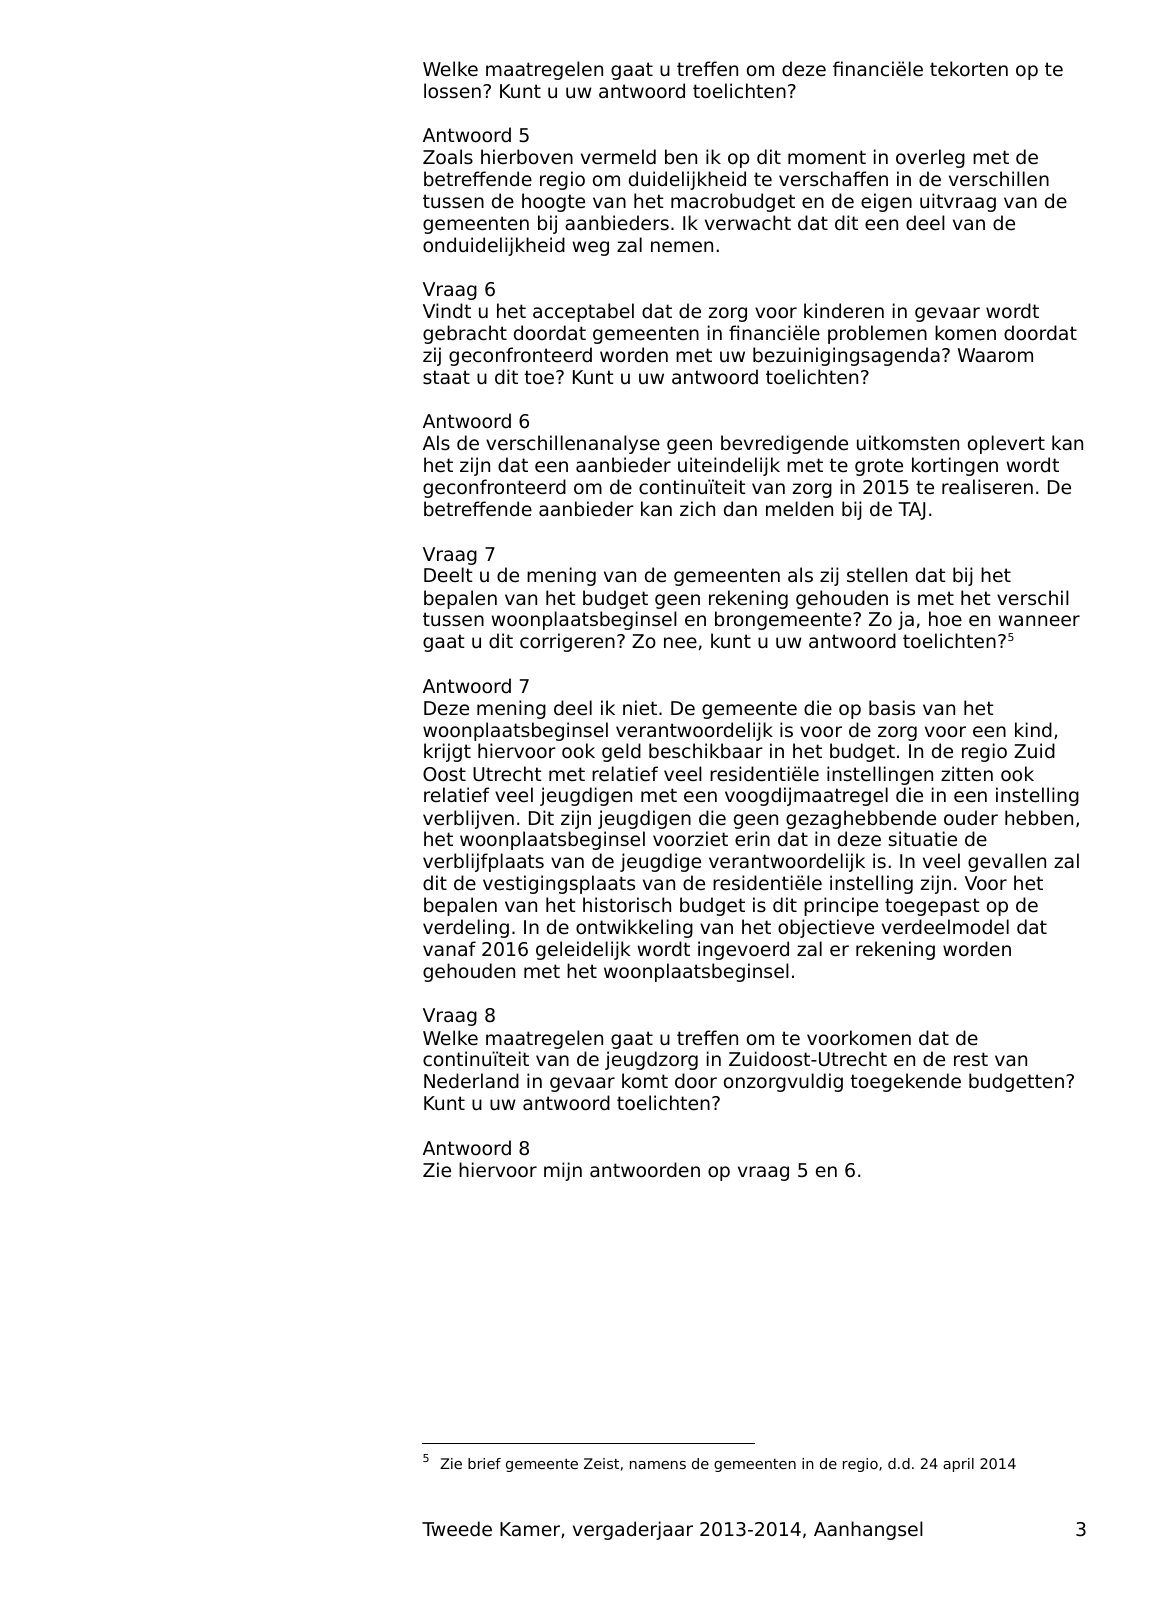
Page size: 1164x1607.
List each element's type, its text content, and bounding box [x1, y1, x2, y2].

text Antwoord 8 [422, 1137, 1087, 1159]
text Vraag 7 [422, 543, 1087, 565]
text Welke maatregelen gaat u treffen om te voorkomen dat de continuïteit van de jeugdzorg in Zuidoost-Utrecht en de rest van Nederland in gevaar komt door onzorgvuldig toegekende budgetten? Kunt u uw antwoord toelichten? [422, 1027, 1087, 1115]
text Antwoord 6 [422, 411, 1087, 433]
text Vraag 8 [422, 1005, 1087, 1027]
text Welke maatregelen gaat u treffen om deze financiële tekorten op te lossen? Kunt u uw antwoord toelichten? [422, 59, 1087, 103]
text Deelt u de mening van de gemeenten als zij stellen dat bij het bepalen van het budget geen rekening gehouden is met het verschil tussen woonplaatsbeginsel en brongemeente? Zo ja, hoe en wanneer gaat u dit corrigeren? Zo nee, kunt u uw antwoord toelichten? [422, 565, 1087, 653]
text Vraag 6 [422, 279, 1087, 301]
text Als de verschillenanalyse geen bevredigende uitkomsten oplevert kan het zijn dat een aanbieder uiteindelijk met te grote kortingen wordt geconfronteerd om de continuïteit van zorg in 2015 te realiseren. De betreffende aanbieder kan zich dan melden bij de TAJ. [422, 433, 1087, 521]
text Zie hiervoor mijn antwoorden op vraag 5 en 6. [422, 1159, 1087, 1181]
text Antwoord 5 [422, 125, 1087, 147]
text Zie brief gemeente Zeist, namens de gemeenten in de regio, d.d. 24 april 2014 [422, 1452, 1087, 1474]
text Vindt u het acceptabel dat de zorg voor kinderen in gevaar wordt gebracht doordat gemeenten in financiële problemen komen doordat zij geconfronteerd worden met uw bezuinigingsagenda? Waarom staat u dit toe? Kunt u uw antwoord toelichten? [422, 301, 1087, 389]
text Deze mening deel ik niet. De gemeente die op basis van het woonplaatsbeginsel verantwoordelijk is voor de zorg voor een kind, krijgt hiervoor ook geld beschikbaar in het budget. In de regio Zuid Oost Utrecht met relatief veel residentiële instellingen zitten ook relatief veel jeugdigen met een voogdijmaatregel die in een instelling verblijven. Dit zijn jeugdigen die geen gezaghebbende ouder hebben, het woonplaatsbeginsel voorziet erin dat in deze situatie de verblijfplaats van de jeugdige verantwoordelijk is. In veel gevallen zal dit de vestigingsplaats van de residentiële instelling zijn. Voor het bepalen van het historisch budget is dit principe toegepast op de verdeling. In de ontwikkeling van het objectieve verdeelmodel dat vanaf 2016 geleidelijk wordt ingevoerd zal er rekening worden gehouden met het woonplaatsbeginsel. [422, 697, 1087, 983]
text Antwoord 7 [422, 676, 1087, 697]
text Zoals hierboven vermeld ben ik op dit moment in overleg met de betreffende regio om duidelijkheid te verschaffen in de verschillen tussen de hoogte van het macrobudget en de eigen uitvraag van de gemeenten bij aanbieders. Ik verwacht dat dit een deel van de onduidelijkheid weg zal nemen. [422, 147, 1087, 257]
